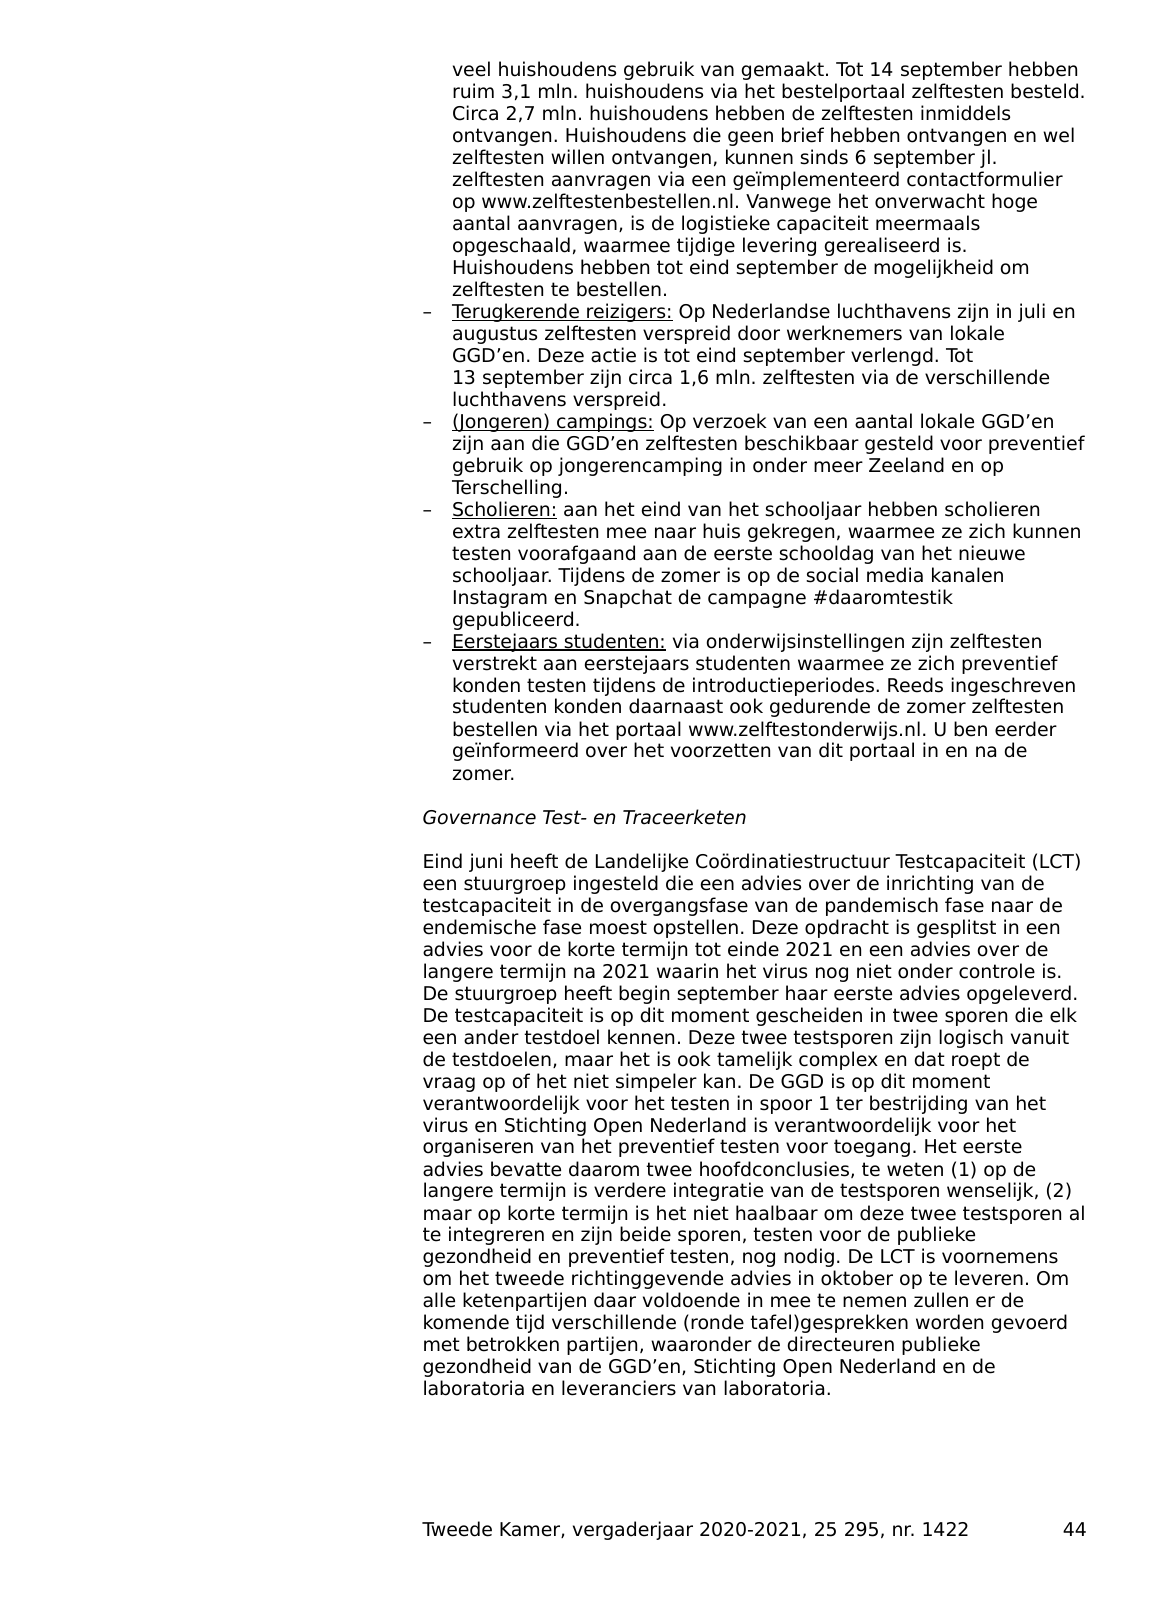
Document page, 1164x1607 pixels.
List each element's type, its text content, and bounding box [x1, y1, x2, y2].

text – Eerstejaars studenten: via onderwijsinstellingen zijn zelftesten verstrekt aan eerstejaars studenten waarmee ze zich preventief konden testen tijdens de introductieperiodes. Reeds ingeschreven studenten konden daarnaast ook gedurende de zomer zelftesten bestellen via het portaal www.zelftestonderwijs.nl. U ben eerder geïnformeerd over het voorzetten van dit portaal in en na de zomer. [422, 631, 1087, 784]
subtitle Governance Test- en Traceerketen [422, 807, 1087, 828]
text veel huishoudens gebruik van gemaakt. Tot 14 september hebben ruim 3,1 mln. huishoudens via het bestelportaal zelftesten besteld. Circa 2,7 mln. huishoudens hebben de zelftesten inmiddels ontvangen. Huishoudens die geen brief hebben ontvangen en wel zelftesten willen ontvangen, kunnen sinds 6 september jl. zelftesten aanvragen via een geïmplementeerd contactformulier op www.zelftestenbestellen.nl. Vanwege het onverwacht hoge aantal aanvragen, is de logistieke capaciteit meermaals opgeschaald, waarmee tijdige levering gerealiseerd is. Huishoudens hebben tot eind september de mogelijkheid om zelftesten te bestellen. [422, 59, 1087, 301]
text – (Jongeren) campings: Op verzoek van een aantal lokale GGD’en zijn aan die GGD’en zelftesten beschikbaar gesteld voor preventief gebruik op jongerencamping in onder meer Zeeland en op Terschelling. [422, 411, 1087, 499]
text Eind juni heeft de Landelijke Coördinatiestructuur Testcapaciteit (LCT) een stuurgroep ingesteld die een advies over de inrichting van de testcapaciteit in de overgangsfase van de pandemisch fase naar de endemische fase moest opstellen. Deze opdracht is gesplitst in een advies voor de korte termijn tot einde 2021 en een advies over de langere termijn na 2021 waarin het virus nog niet onder controle is. De stuurgroep heeft begin september haar eerste advies opgeleverd. De testcapaciteit is op dit moment gescheiden in twee sporen die elk een ander testdoel kennen. Deze twee testsporen zijn logisch vanuit de testdoelen, maar het is ook tamelijk complex en dat roept de vraag op of het niet simpeler kan. De GGD is op dit moment verantwoordelijk voor het testen in spoor 1 ter bestrijding van het virus en Stichting Open Nederland is verantwoordelijk voor het organiseren van het preventief testen voor toegang. Het eerste advies bevatte daarom twee hoofdconclusies, te weten (1) op de langere termijn is verdere integratie van de testsporen wenselijk, (2) maar op korte termijn is het niet haalbaar om deze twee testsporen al te integreren en zijn beide sporen, testen voor de publieke gezondheid en preventief testen, nog nodig. De LCT is voornemens om het tweede richtinggevende advies in oktober op te leveren. Om alle ketenpartijen daar voldoende in mee te nemen zullen er de komende tijd verschillende (ronde tafel)gesprekken worden gevoerd met betrokken partijen, waaronder de directeuren publieke gezondheid van de GGD’en, Stichting Open Nederland en de laboratoria en leveranciers van laboratoria. [422, 851, 1087, 1400]
text – Terugkerende reizigers: Op Nederlandse luchthavens zijn in juli en augustus zelftesten verspreid door werknemers van lokale GGD’en. Deze actie is tot eind september verlengd. Tot 13 september zijn circa 1,6 mln. zelftesten via de verschillende luchthavens verspreid. [422, 301, 1087, 411]
text – Scholieren: aan het eind van het schooljaar hebben scholieren extra zelftesten mee naar huis gekregen, waarmee ze zich kunnen testen voorafgaand aan de eerste schooldag van het nieuwe schooljaar. Tijdens de zomer is op de social media kanalen Instagram en Snapchat de campagne #daaromtestik gepubliceerd. [422, 499, 1087, 631]
